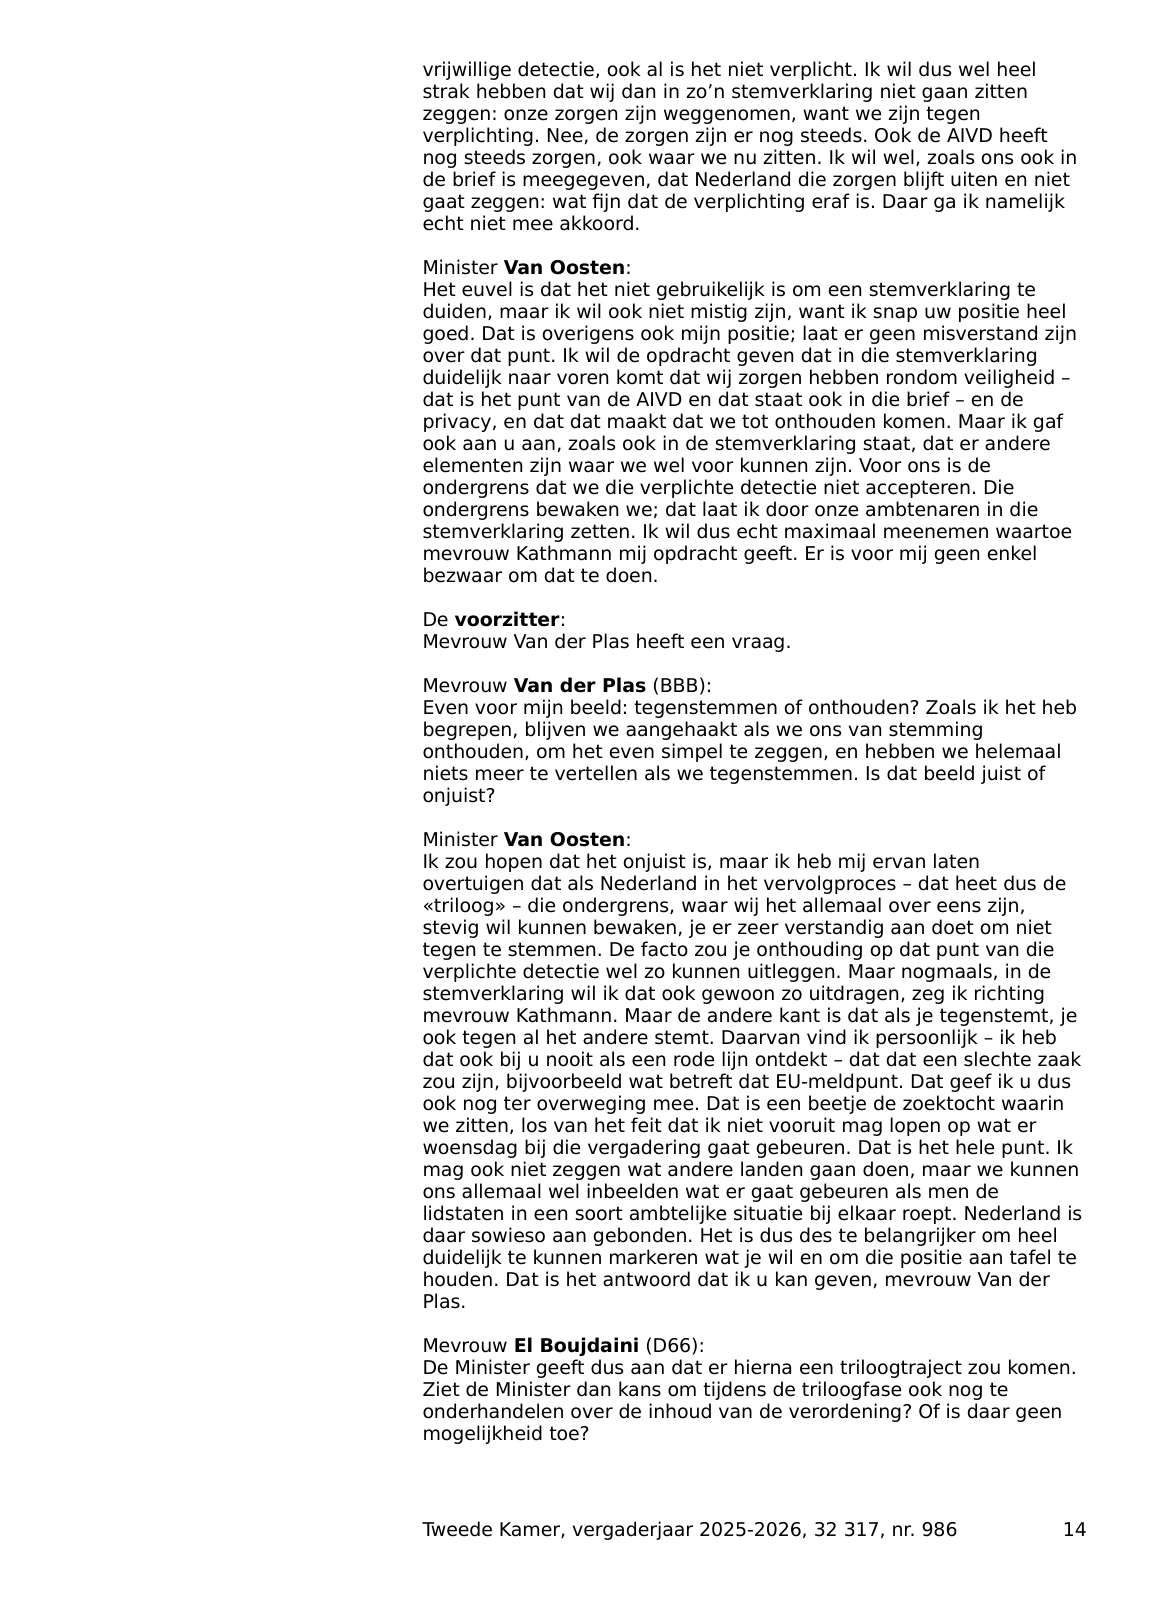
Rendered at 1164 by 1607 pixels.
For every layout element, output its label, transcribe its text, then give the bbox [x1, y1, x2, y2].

text vrijwillige detectie, ook al is het niet verplicht. Ik wil dus wel heel strak hebben dat wij dan in zo’n stemverklaring niet gaan zitten zeggen: onze zorgen zijn weggenomen, want we zijn tegen verplichting. Nee, de zorgen zijn er nog steeds. Ook de AIVD heeft nog steeds zorgen, ook waar we nu zitten. Ik wil wel, zoals ons ook in de brief is meegegeven, dat Nederland die zorgen blijft uiten en niet gaat zeggen: wat fijn dat de verplichting eraf is. Daar ga ik namelijk echt niet mee akkoord. [422, 59, 1087, 235]
text Minister Van Oosten: [422, 829, 1087, 851]
text Mevrouw El Boujdaini (D66): [422, 1335, 1087, 1357]
text Het euvel is dat het niet gebruikelijk is om een stemverklaring te duiden, maar ik wil ook niet mistig zijn, want ik snap uw positie heel goed. Dat is overigens ook mijn positie; laat er geen misverstand zijn over dat punt. Ik wil de opdracht geven dat in die stemverklaring duidelijk naar voren komt dat wij zorgen hebben rondom veiligheid – dat is het punt van de AIVD en dat staat ook in die brief – en de privacy, en dat dat maakt dat we tot onthouden komen. Maar ik gaf ook aan u aan, zoals ook in de stemverklaring staat, dat er andere elementen zijn waar we wel voor kunnen zijn. Voor ons is de ondergrens dat we die verplichte detectie niet accepteren. Die ondergrens bewaken we; dat laat ik door onze ambtenaren in die stemverklaring zetten. Ik wil dus echt maximaal meenemen waartoe mevrouw Kathmann mij opdracht geeft. Er is voor mij geen enkel bezwaar om dat te doen. [422, 279, 1087, 587]
text Ik zou hopen dat het onjuist is, maar ik heb mij ervan laten overtuigen dat als Nederland in het vervolgproces – dat heet dus de «triloog» – die ondergrens, waar wij het allemaal over eens zijn, stevig wil kunnen bewaken, je er zeer verstandig aan doet om niet tegen te stemmen. De facto zou je onthouding op dat punt van die verplichte detectie wel zo kunnen uitleggen. Maar nogmaals, in de stemverklaring wil ik dat ook gewoon zo uitdragen, zeg ik richting mevrouw Kathmann. Maar de andere kant is dat als je tegenstemt, je ook tegen al het andere stemt. Daarvan vind ik persoonlijk – ik heb dat ook bij u nooit als een rode lijn ontdekt – dat dat een slechte zaak zou zijn, bijvoorbeeld wat betreft dat EU-meldpunt. Dat geef ik u dus ook nog ter overweging mee. Dat is een beetje de zoektocht waarin we zitten, los van het feit dat ik niet vooruit mag lopen op wat er woensdag bij die vergadering gaat gebeuren. Dat is het hele punt. Ik mag ook niet zeggen wat andere landen gaan doen, maar we kunnen ons allemaal wel inbeelden wat er gaat gebeuren als men de lidstaten in een soort ambtelijke situatie bij elkaar roept. Nederland is daar sowieso aan gebonden. Het is dus des te belangrijker om heel duidelijk te kunnen markeren wat je wil en om die positie aan tafel te houden. Dat is het antwoord dat ik u kan geven, mevrouw Van der Plas. [422, 851, 1087, 1313]
text Even voor mijn beeld: tegenstemmen of onthouden? Zoals ik het heb begrepen, blijven we aangehaakt als we ons van stemming onthouden, om het even simpel te zeggen, en hebben we helemaal niets meer te vertellen als we tegenstemmen. Is dat beeld juist of onjuist? [422, 697, 1087, 807]
text De voorzitter: [422, 609, 1087, 631]
text Mevrouw Van der Plas (BBB): [422, 675, 1087, 697]
text Minister Van Oosten: [422, 257, 1087, 279]
text De Minister geeft dus aan dat er hierna een triloogtraject zou komen. Ziet de Minister dan kans om tijdens de triloogfase ook nog te onderhandelen over de inhoud van de verordening? Of is daar geen mogelijkheid toe? [422, 1357, 1087, 1445]
text Mevrouw Van der Plas heeft een vraag. [422, 631, 1087, 653]
